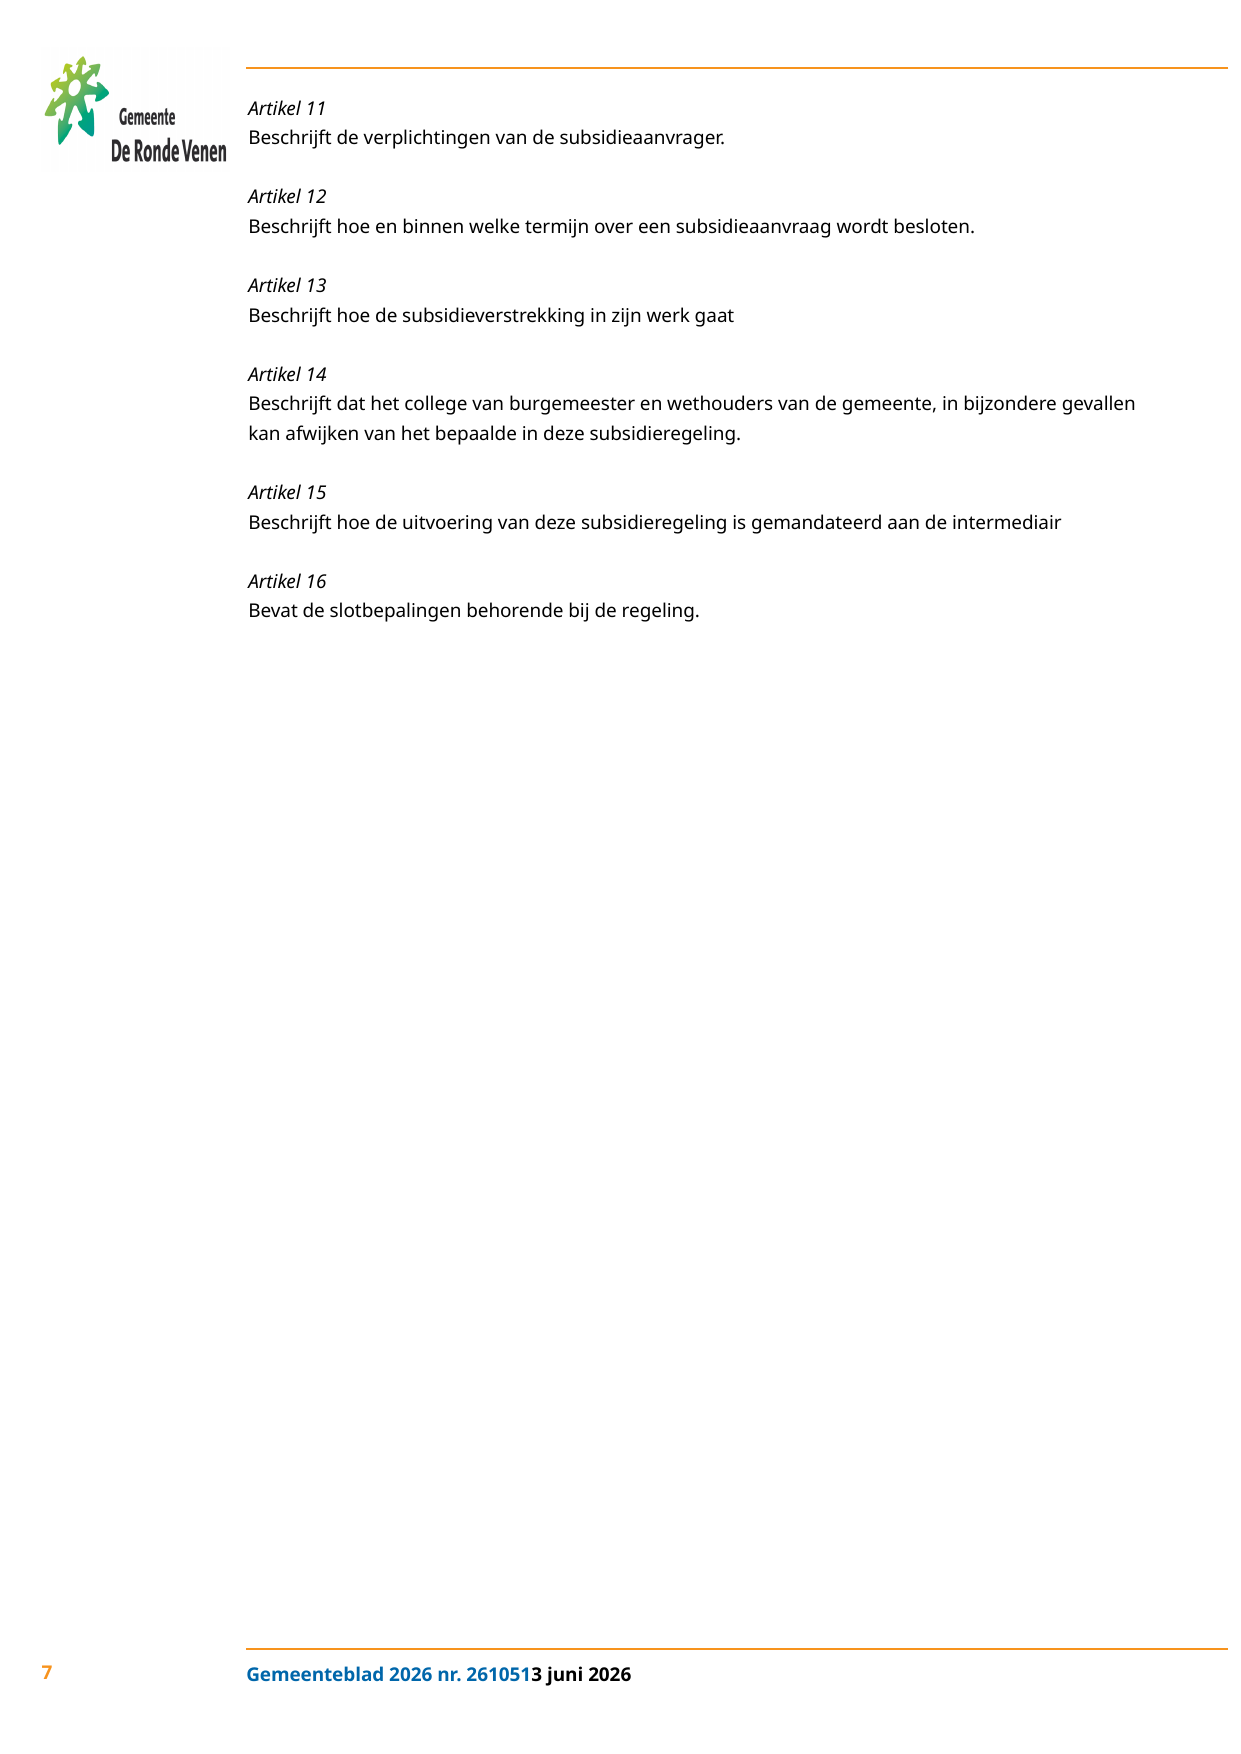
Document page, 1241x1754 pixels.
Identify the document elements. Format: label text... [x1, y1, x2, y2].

text Artikel 16 [248, 568, 1152, 594]
picture [41, 47, 231, 172]
text Artikel 13 [248, 272, 1152, 298]
text Beschrijft hoe de subsidieverstrekking in zijn werk gaat [248, 302, 1152, 328]
text Artikel 15 [248, 479, 1152, 505]
text Beschrijft hoe en binnen welke termijn over een subsidieaanvraag wordt besloten. [248, 213, 1152, 239]
text Bevat de slotbepalingen behorende bij de regeling. [248, 598, 1152, 623]
text Artikel 12 [248, 183, 1152, 209]
text Artikel 11 [248, 95, 1152, 121]
text Artikel 14 [248, 361, 1152, 387]
text Beschrijft dat het college van burgemeester en wethouders van de gemeente, in bijzondere gevallen kan afwijken van het bepaalde in deze subsidieregeling. [248, 391, 1152, 446]
text Beschrijft hoe de uitvoering van deze subsidieregeling is gemandateerd aan de intermediair [248, 509, 1152, 535]
text Beschrijft de verplichtingen van de subsidieaanvrager. [248, 124, 1152, 150]
